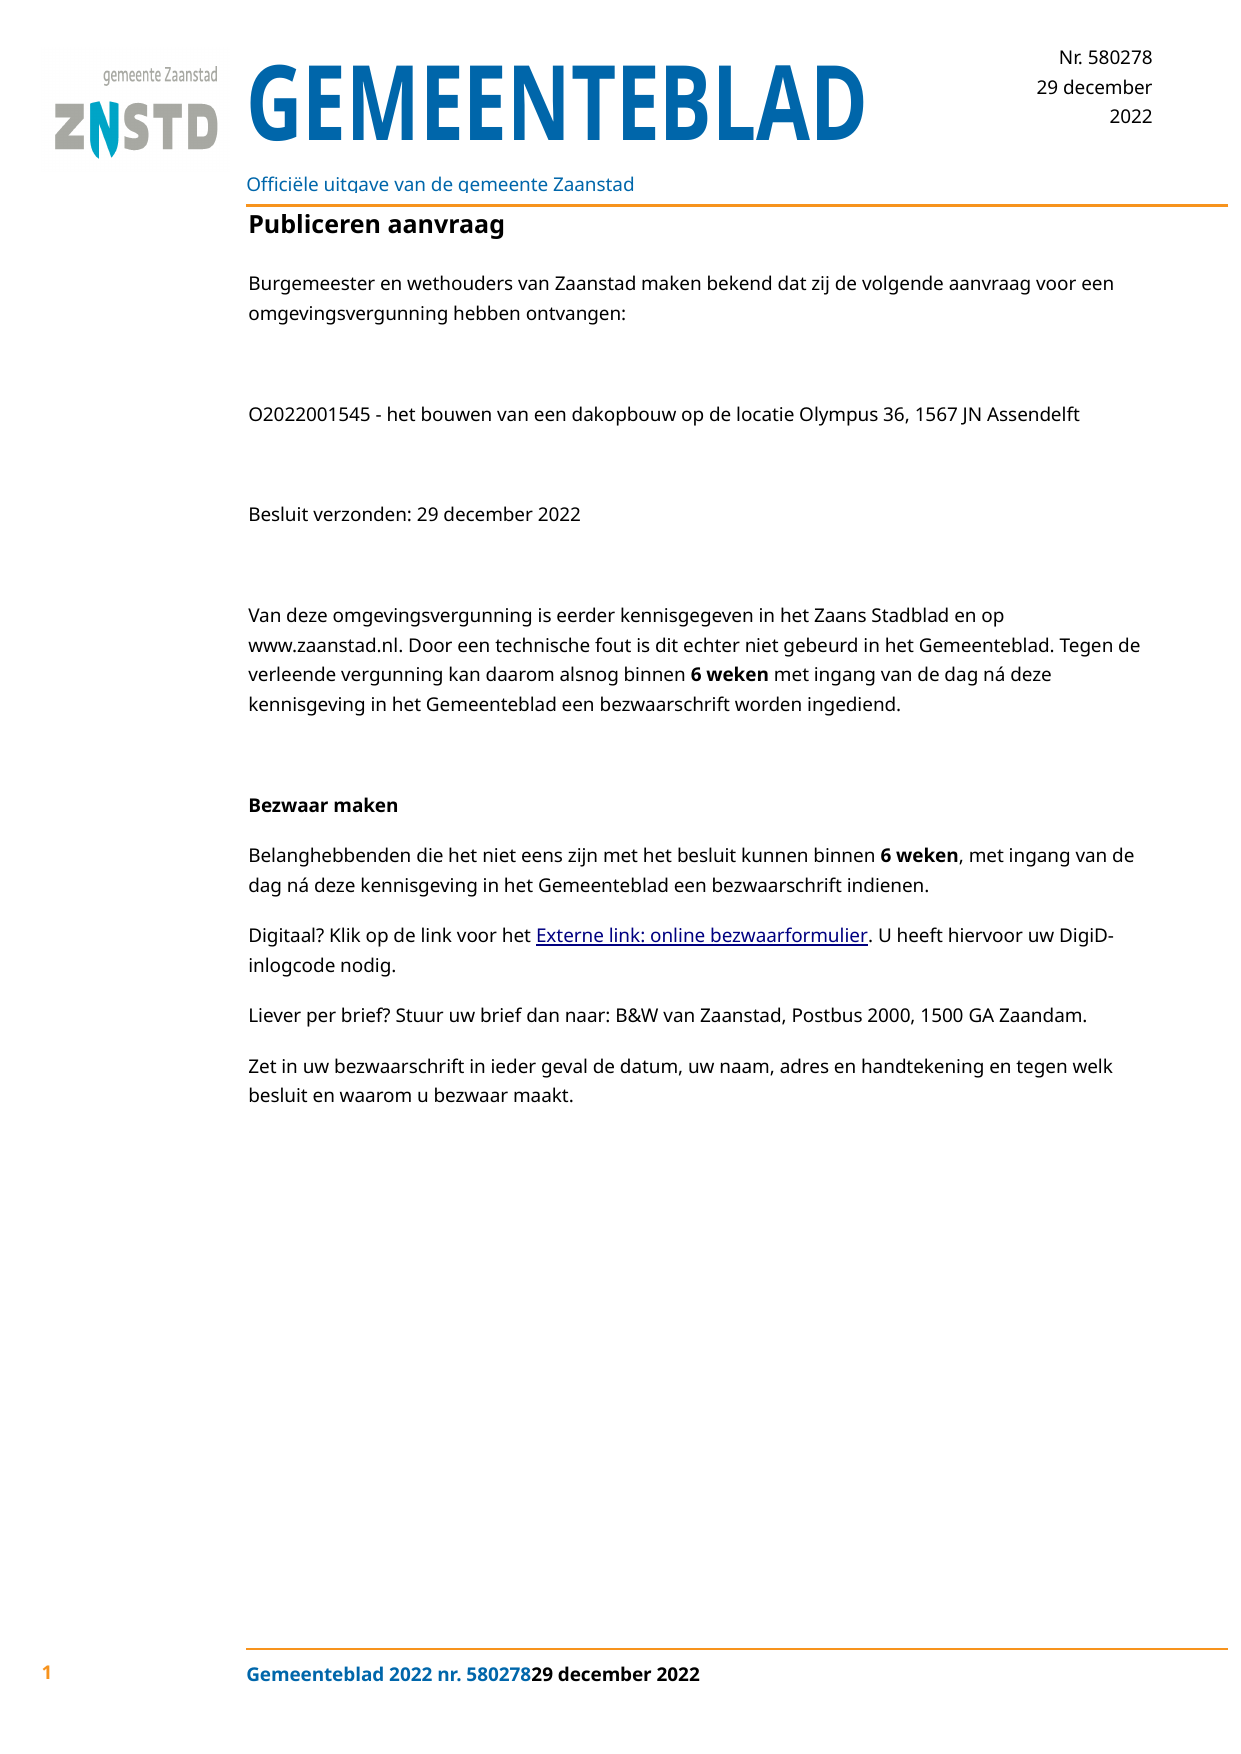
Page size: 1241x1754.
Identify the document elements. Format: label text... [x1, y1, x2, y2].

text Zet in uw bezwaarschrift in ieder geval de datum, uw naam, adres en handtekening en tegen welk besluit en waarom u bezwaar maakt. [248, 1053, 1152, 1108]
text Burgemeester en wethouders van Zaanstad maken bekend dat zij de volgende aanvraag voor een omgevingsvergunning hebben ontvangen: [248, 270, 1152, 326]
picture [41, 47, 231, 172]
text Belanghebbenden die het niet eens zijn met het besluit kunnen binnen 6 weken, met ingang van de dag ná deze kennisgeving in het Gemeenteblad een bezwaarschrift indienen. [248, 842, 1152, 898]
text Publiceren aanvraag [248, 207, 1152, 241]
text Bezwaar maken [248, 792, 1152, 818]
text Besluit verzonden: 29 december 2022 [248, 502, 1152, 527]
text Digitaal? Klik op de link voor het Externe link: online bezwaarformulier. U heeft hiervoor uw DigiD-inlogcode nodig. [248, 922, 1152, 978]
text Van deze omgevingsvergunning is eerder kennisgegeven in het Zaans Stadblad en op www.zaanstad.nl. Door een technische fout is dit echter niet gebeurd in het Gemeenteblad. Tegen de verleende vergunning kan daarom alsnog binnen 6 weken met ingang van de dag ná deze kennisgeving in het Gemeenteblad een bezwaarschrift worden ingediend. [248, 602, 1152, 717]
text O2022001545 - het bouwen van een dakopbouw op de locatie Olympus 36, 1567 JN Assendelft [248, 401, 1152, 426]
text Liever per brief? Stuur uw brief dan naar: B&W van Zaanstad, Postbus 2000, 1500 GA Zaandam. [248, 1002, 1152, 1028]
